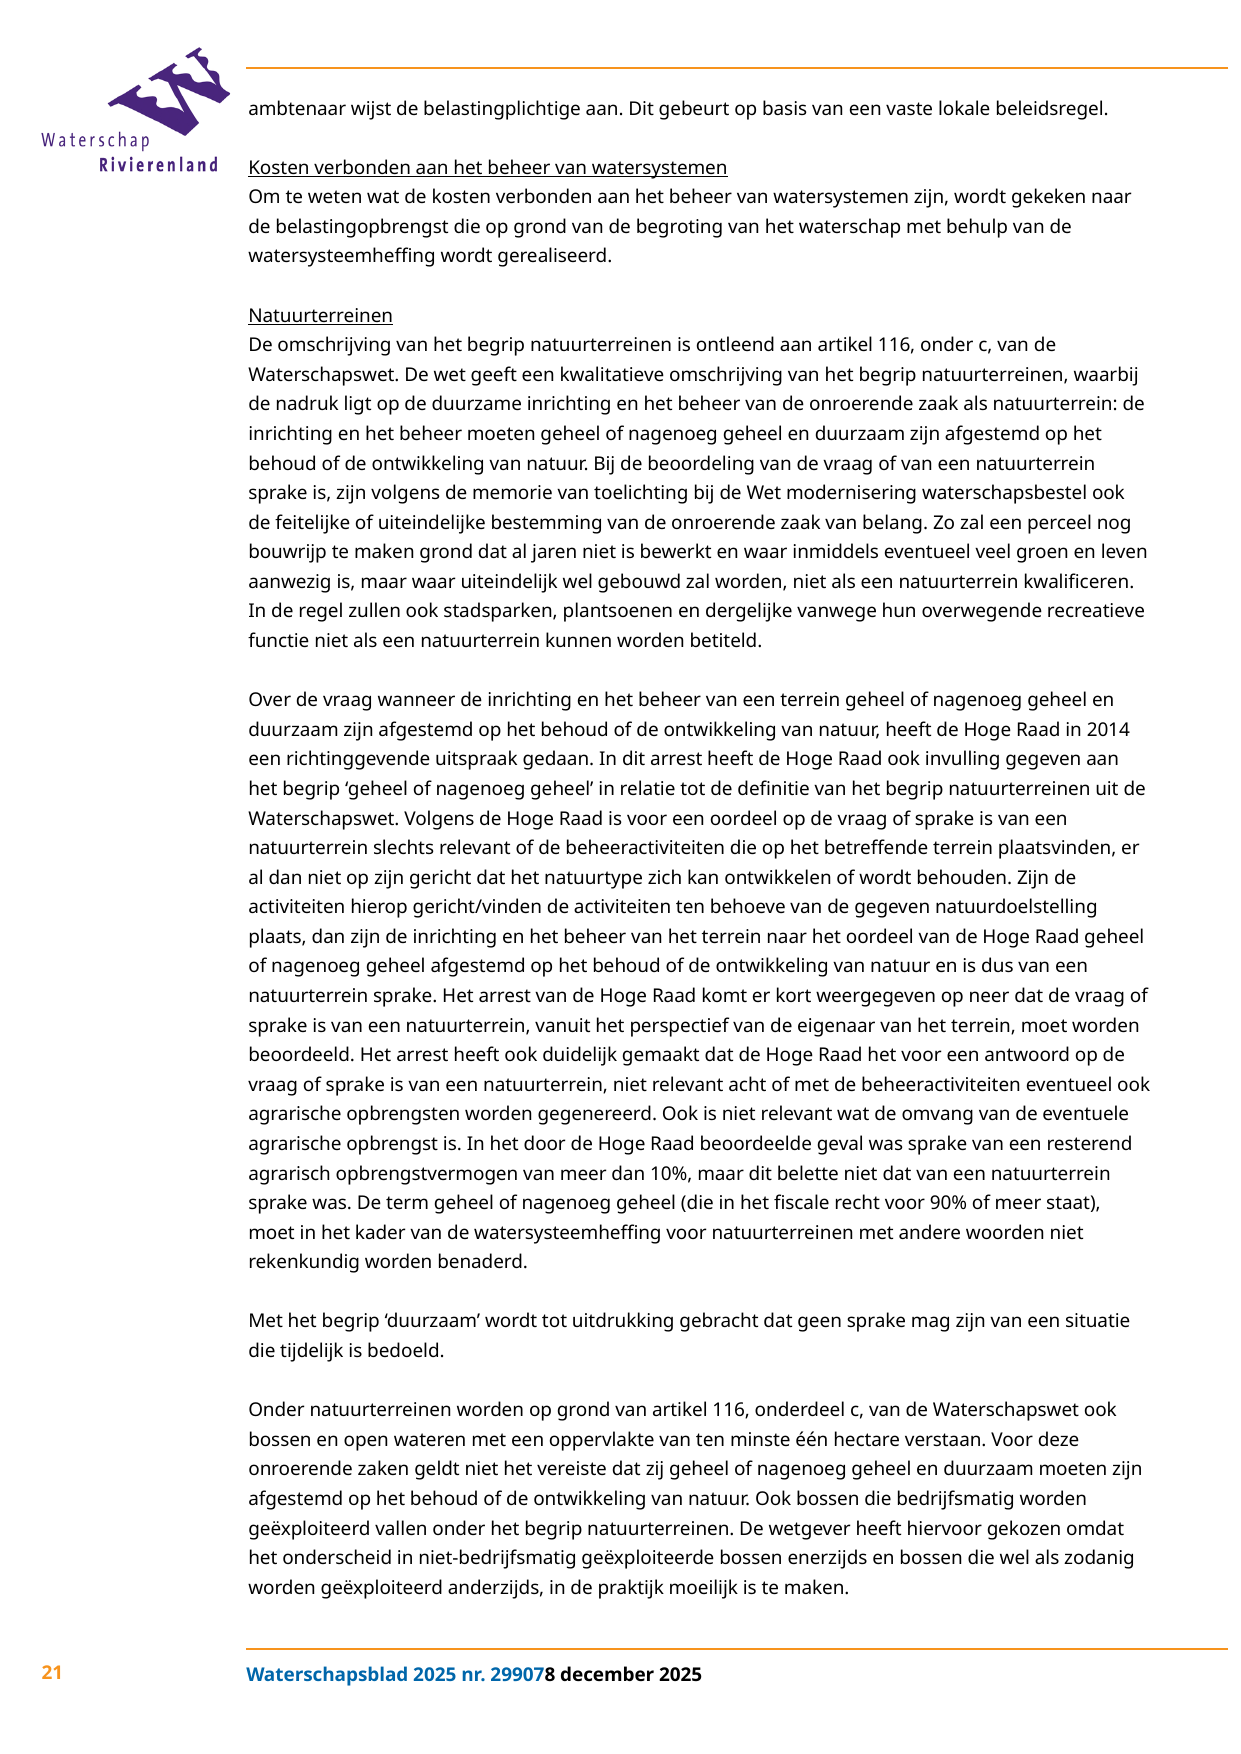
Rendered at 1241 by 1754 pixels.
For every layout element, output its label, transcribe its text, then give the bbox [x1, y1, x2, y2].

text ambtenaar wijst de belastingplichtige aan. Dit gebeurt op basis van een vaste lokale beleidsregel. [248, 95, 1152, 121]
picture [41, 47, 231, 172]
text De omschrijving van het begrip natuurterreinen is ontleend aan artikel 116, onder c, van de Waterschapswet. De wet geeft een kwalitatieve omschrijving van het begrip natuurterreinen, waarbij de nadruk ligt op de duurzame inrichting en het beheer van de onroerende zaak als natuurterrein: de inrichting en het beheer moeten geheel of nagenoeg geheel en duurzaam zijn afgestemd op het behoud of de ontwikkeling van natuur. Bij de beoordeling van de vraag of van een natuurterrein sprake is, zijn volgens de memorie van toelichting bij de Wet modernisering waterschapsbestel ook de feitelijke of uiteindelijke bestemming van de onroerende zaak van belang. Zo zal een perceel nog bouwrijp te maken grond dat al jaren niet is bewerkt en waar inmiddels eventueel veel groen en leven aanwezig is, maar waar uiteindelijk wel gebouwd zal worden, niet als een natuurterrein kwalificeren. In de regel zullen ook stadsparken, plantsoenen en dergelijke vanwege hun overwegende recreatieve functie niet als een natuurterrein kunnen worden betiteld. [248, 331, 1152, 653]
text Onder natuurterreinen worden op grond van artikel 116, onderdeel c, van de Waterschapswet ook bossen en open wateren met een oppervlakte van ten minste één hectare verstaan. Voor deze onroerende zaken geldt niet het vereiste dat zij geheel of nagenoeg geheel en duurzaam moeten zijn afgestemd op het behoud of de ontwikkeling van natuur. Ook bossen die bedrijfsmatig worden geëxploiteerd vallen onder het begrip natuurterreinen. De wetgever heeft hiervoor gekozen omdat het onderscheid in niet-bedrijfsmatig geëxploiteerde bossen enerzijds en bossen die wel als zodanig worden geëxploiteerd anderzijds, in de praktijk moeilijk is te maken. [248, 1396, 1152, 1600]
text Kosten verbonden aan het beheer van watersystemen [248, 154, 1152, 180]
text Om te weten wat de kosten verbonden aan het beheer van watersystemen zijn, wordt gekeken naar de belastingopbrengst die op grond van de begroting van het waterschap met behulp van de watersysteemheffing wordt gerealiseerd. [248, 183, 1152, 268]
text Over de vraag wanneer de inrichting en het beheer van een terrein geheel of nagenoeg geheel en duurzaam zijn afgestemd op het behoud of de ontwikkeling van natuur, heeft de Hoge Raad in 2014 een richtinggevende uitspraak gedaan. In dit arrest heeft de Hoge Raad ook invulling gegeven aan het begrip ‘geheel of nagenoeg geheel’ in relatie tot de definitie van het begrip natuurterreinen uit de Waterschapswet. Volgens de Hoge Raad is voor een oordeel op de vraag of sprake is van een natuurterrein slechts relevant of de beheeractiviteiten die op het betreffende terrein plaatsvinden, er al dan niet op zijn gericht dat het natuurtype zich kan ontwikkelen of wordt behouden. Zijn de activiteiten hierop gericht/vinden de activiteiten ten behoeve van de gegeven natuurdoelstelling plaats, dan zijn de inrichting en het beheer van het terrein naar het oordeel van de Hoge Raad geheel of nagenoeg geheel afgestemd op het behoud of de ontwikkeling van natuur en is dus van een natuurterrein sprake. Het arrest van de Hoge Raad komt er kort weergegeven op neer dat de vraag of sprake is van een natuurterrein, vanuit het perspectief van de eigenaar van het terrein, moet worden beoordeeld. Het arrest heeft ook duidelijk gemaakt dat de Hoge Raad het voor een antwoord op de vraag of sprake is van een natuurterrein, niet relevant acht of met de beheeractiviteiten eventueel ook agrarische opbrengsten worden gegenereerd. Ook is niet relevant wat de omvang van de eventuele agrarische opbrengst is. In het door de Hoge Raad beoordeelde geval was sprake van een resterend agrarisch opbrengstvermogen van meer dan 10%, maar dit belette niet dat van een natuurterrein sprake was. De term geheel of nagenoeg geheel (die in het fiscale recht voor 90% of meer staat), moet in het kader van de watersysteemheffing voor natuurterreinen met andere woorden niet rekenkundig worden benaderd. [248, 686, 1152, 1274]
text Natuurterreinen [248, 302, 1152, 328]
text Met het begrip ‘duurzaam’ wordt tot uitdrukking gebracht dat geen sprake mag zijn van een situatie die tijdelijk is bedoeld. [248, 1308, 1152, 1363]
